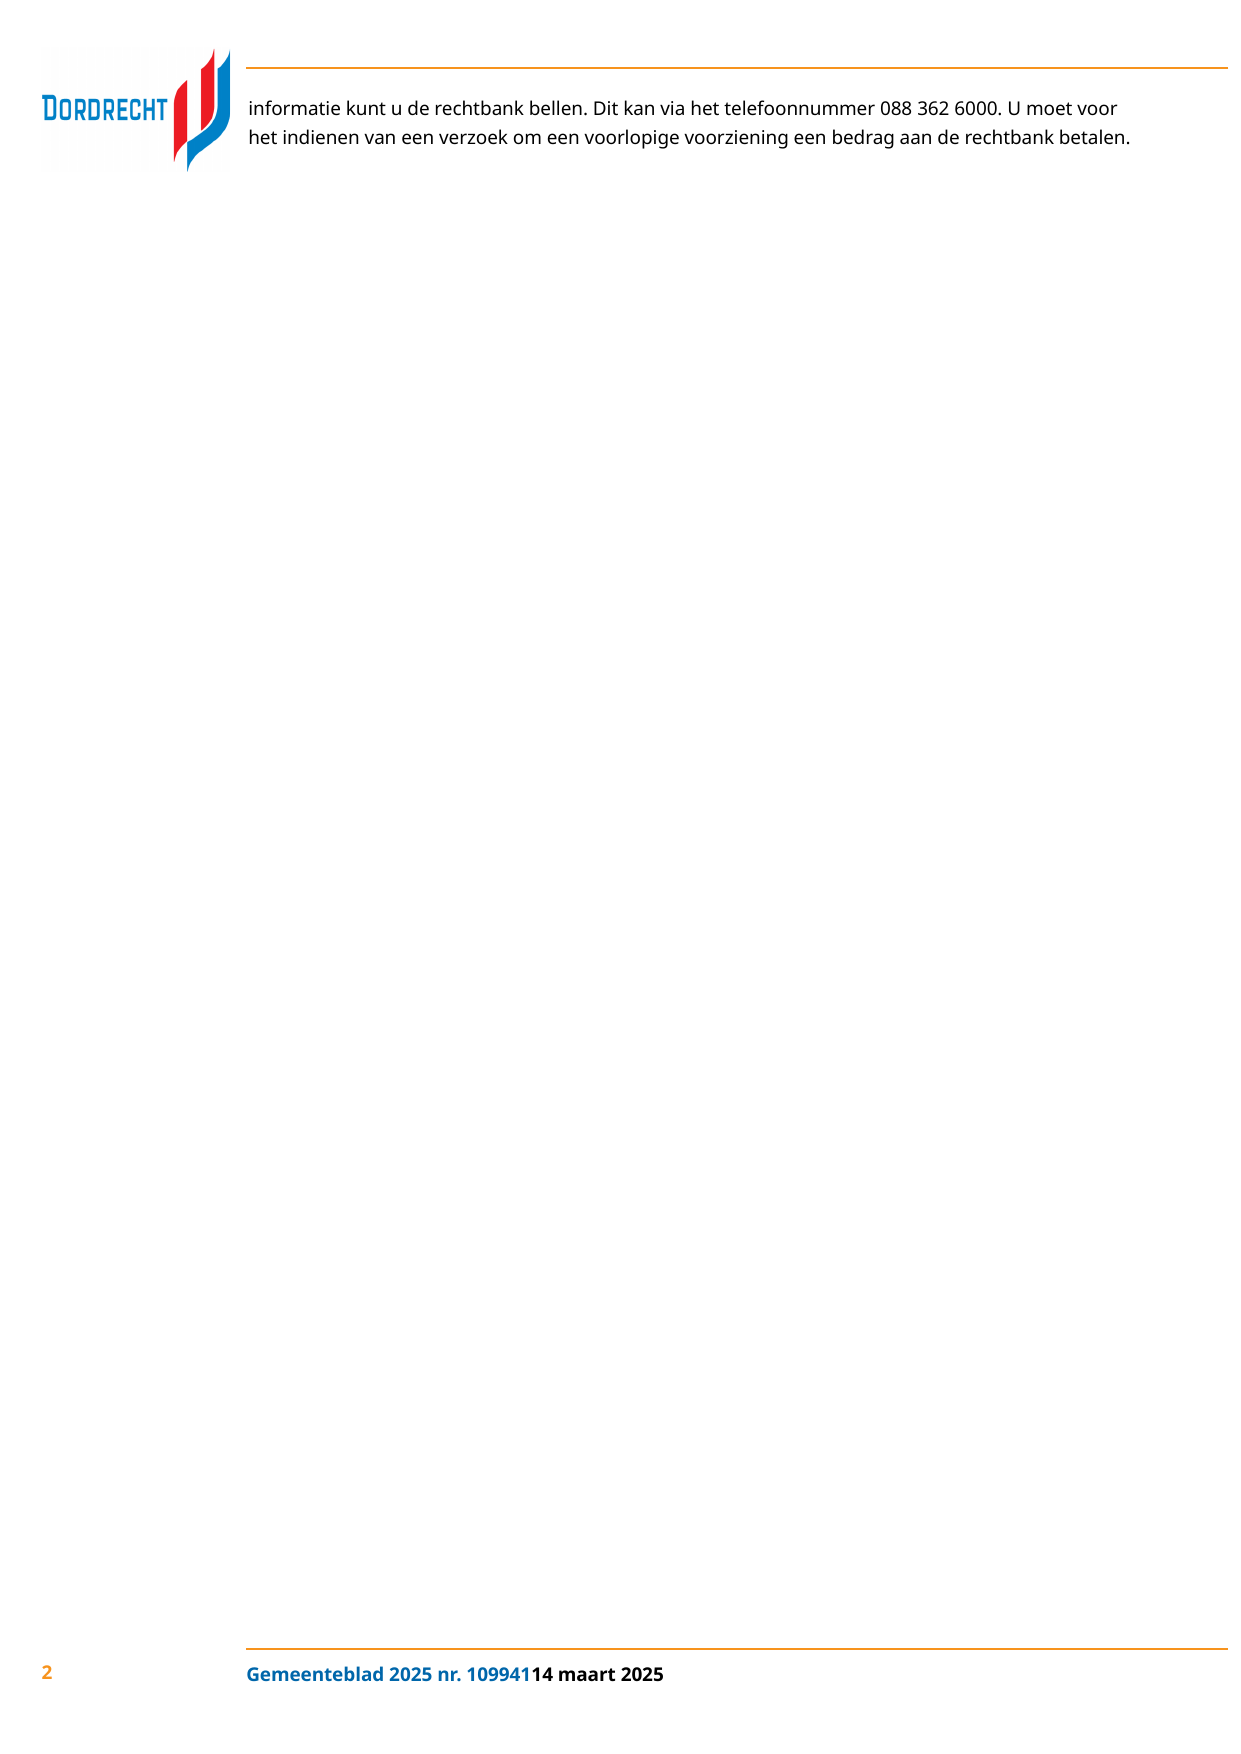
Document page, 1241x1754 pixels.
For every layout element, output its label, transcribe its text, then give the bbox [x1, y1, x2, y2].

text informatie kunt u de rechtbank bellen. Dit kan via het telefoonnummer 088 362 6000. U moet voor het indienen van een verzoek om een voorlopige voorziening een bedrag aan de rechtbank betalen. [248, 95, 1152, 150]
picture [41, 47, 231, 172]
